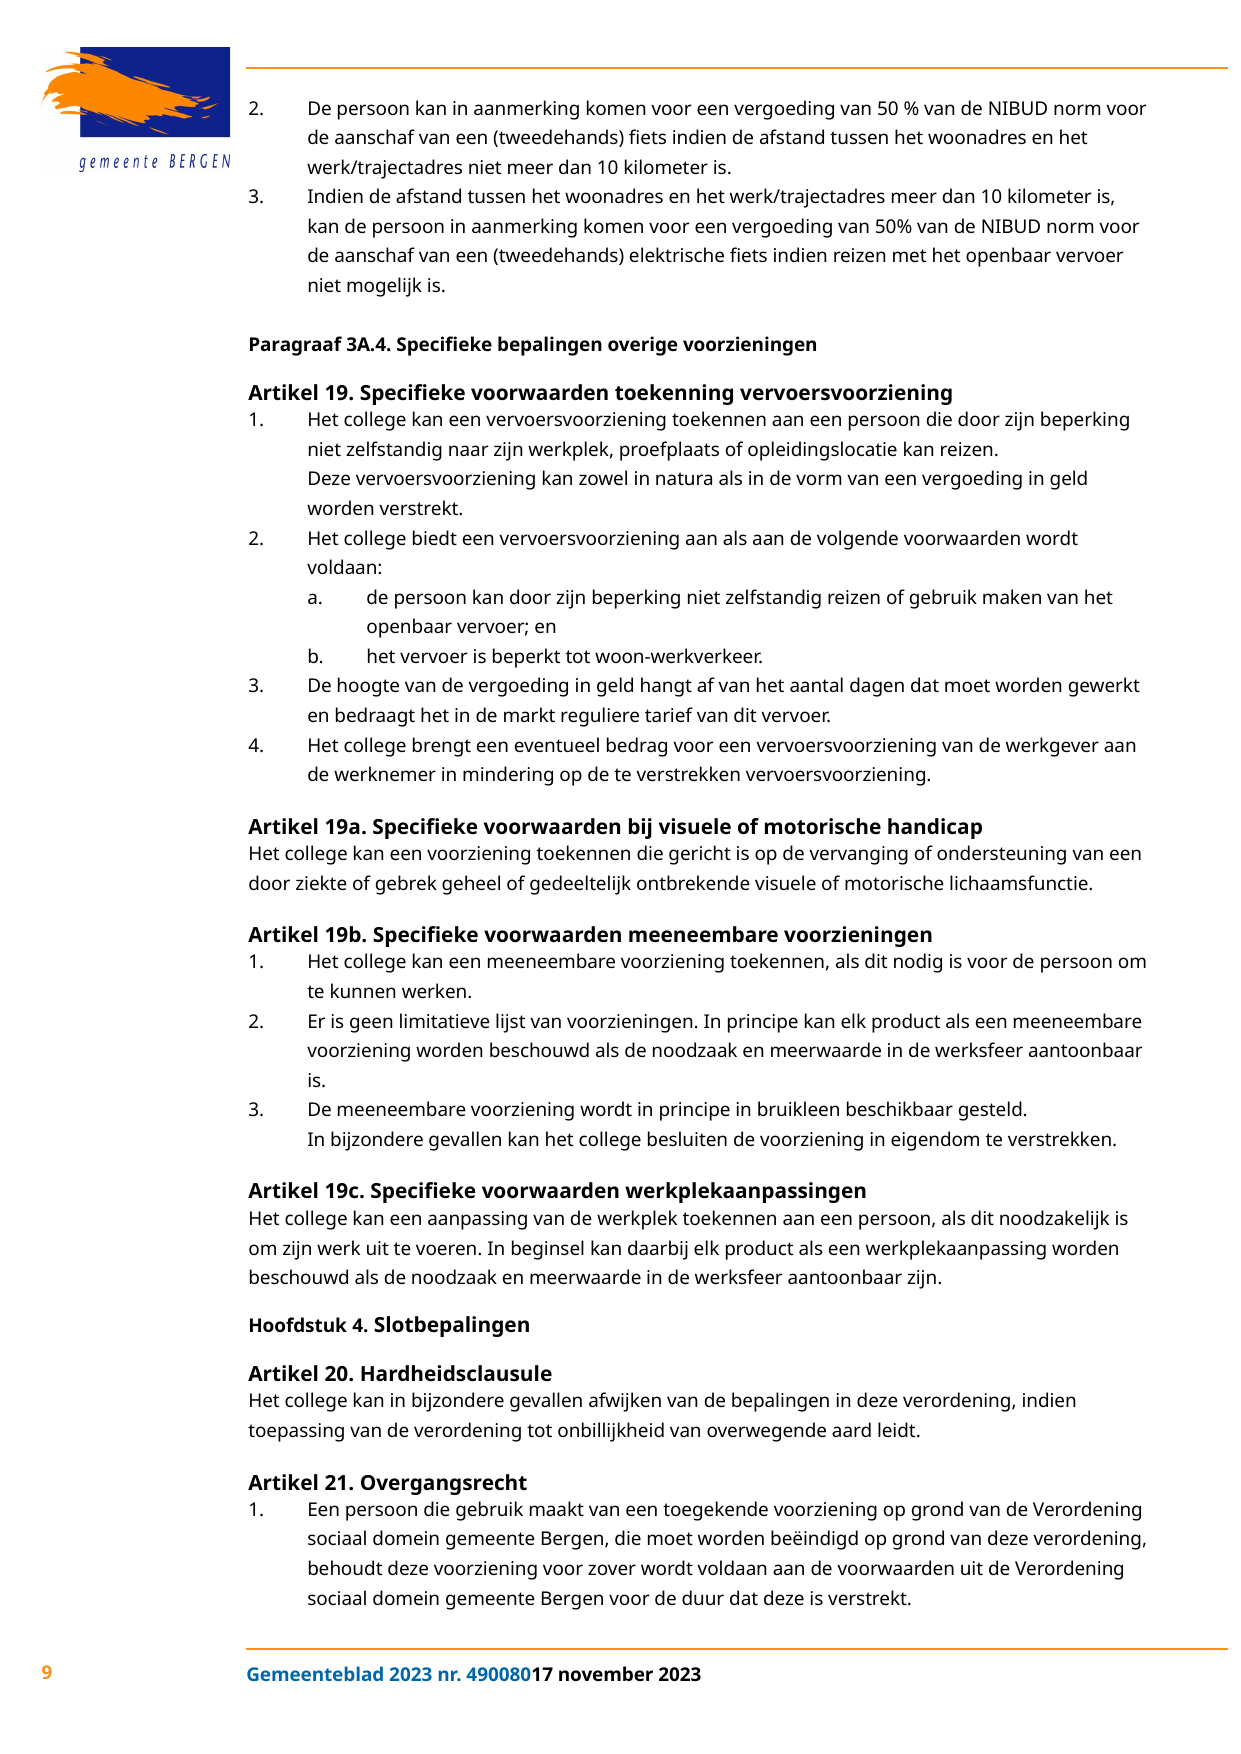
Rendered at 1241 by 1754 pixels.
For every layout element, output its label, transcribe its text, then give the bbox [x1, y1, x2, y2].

list In bijzondere gevallen kan het college besluiten de voorziening in eigendom te verstrekken. [248, 1126, 1152, 1152]
text Artikel 21. Overgangsrecht [248, 1468, 1152, 1496]
list Deze vervoersvoorziening kan zowel in natura als in de vorm van een vergoeding in geld worden verstrekt. [248, 466, 1152, 521]
list Er is geen limitatieve lijst van voorzieningen. In principe kan elk product als een meeneembare voorziening worden beschouwd als de noodzaak en meerwaarde in de werksfeer aantoonbaar is. [248, 1008, 1152, 1093]
list Het college kan een meeneembare voorziening toekennen, als dit nodig is voor de persoon om te kunnen werken. [248, 949, 1152, 1004]
text Het college kan een aanpassing van de werkplek toekennen aan een persoon, als dit noodzakelijk is om zijn werk uit te voeren. In beginsel kan daarbij elk product als een werkplekaanpassing worden beschouwd als de noodzaak en meerwaarde in de werksfeer aantoonbaar zijn. [248, 1205, 1152, 1290]
list de persoon kan door zijn beperking niet zelfstandig reizen of gebruik maken van het openbaar vervoer; en [307, 584, 1152, 639]
list De meeneembare voorziening wordt in principe in bruikleen beschikbaar gesteld. [248, 1097, 1152, 1122]
list Indien de afstand tussen het woonadres en het werk/trajectadres meer dan 10 kilometer is, kan de persoon in aanmerking komen voor een vergoeding van 50% van de NIBUD norm voor de aanschaf van een (tweedehands) elektrische fiets indien reizen met het openbaar vervoer niet mogelijk is. [248, 183, 1152, 298]
list De hoogte van de vergoeding in geld hangt af van het aantal dagen dat moet worden gewerkt en bedraagt het in de markt reguliere tarief van dit vervoer. [248, 673, 1152, 728]
text Artikel 19. Specifieke voorwaarden toekenning vervoersvoorziening [248, 378, 1152, 406]
picture [41, 47, 231, 172]
list Het college biedt een vervoersvoorziening aan als aan de volgende voorwaarden wordt voldaan: [248, 525, 1152, 580]
text Artikel 19a. Specifieke voorwaarden bij visuele of motorische handicap [248, 812, 1152, 840]
text Artikel 19c. Specifieke voorwaarden werkplekaanpassingen [248, 1177, 1152, 1205]
text Het college kan in bijzondere gevallen afwijken van de bepalingen in deze verordening, indien toepassing van de verordening tot onbillijkheid van overwegende aard leidt. [248, 1388, 1152, 1443]
text Artikel 19b. Specifieke voorwaarden meeneembare voorzieningen [248, 920, 1152, 949]
list Het college brengt een eventueel bedrag voor een vervoersvoorziening van de werkgever aan de werknemer in mindering op de te verstrekken vervoersvoorziening. [248, 732, 1152, 787]
text Hoofdstuk 4. Slotbepalingen [248, 1310, 1152, 1338]
text Artikel 20. Hardheidsclausule [248, 1359, 1152, 1388]
list Een persoon die gebruik maakt van een toegekende voorziening op grond van de Verordening sociaal domein gemeente Bergen, die moet worden beëindigd op grond van deze verordening, behoudt deze voorziening voor zover wordt voldaan aan de voorwaarden uit de Verordening sociaal domein gemeente Bergen voor de duur dat deze is verstrekt. [248, 1496, 1152, 1611]
list De persoon kan in aanmerking komen voor een vergoeding van 50 % van de NIBUD norm voor de aanschaf van een (tweedehands) fiets indien de afstand tussen het woonadres en het werk/trajectadres niet meer dan 10 kilometer is. [248, 95, 1152, 180]
text Het college kan een voorziening toekennen die gericht is op de vervanging of ondersteuning van een door ziekte of gebrek geheel of gedeeltelijk ontbrekende visuele of motorische lichaamsfunctie. [248, 840, 1152, 896]
list het vervoer is beperkt tot woon-werkverkeer. [307, 643, 1152, 669]
list Het college kan een vervoersvoorziening toekennen aan een persoon die door zijn beperking niet zelfstandig naar zijn werkplek, proefplaats of opleidingslocatie kan reizen. [248, 406, 1152, 462]
text Paragraaf 3A.4. Specifieke bepalingen overige voorzieningen [248, 331, 1152, 357]
